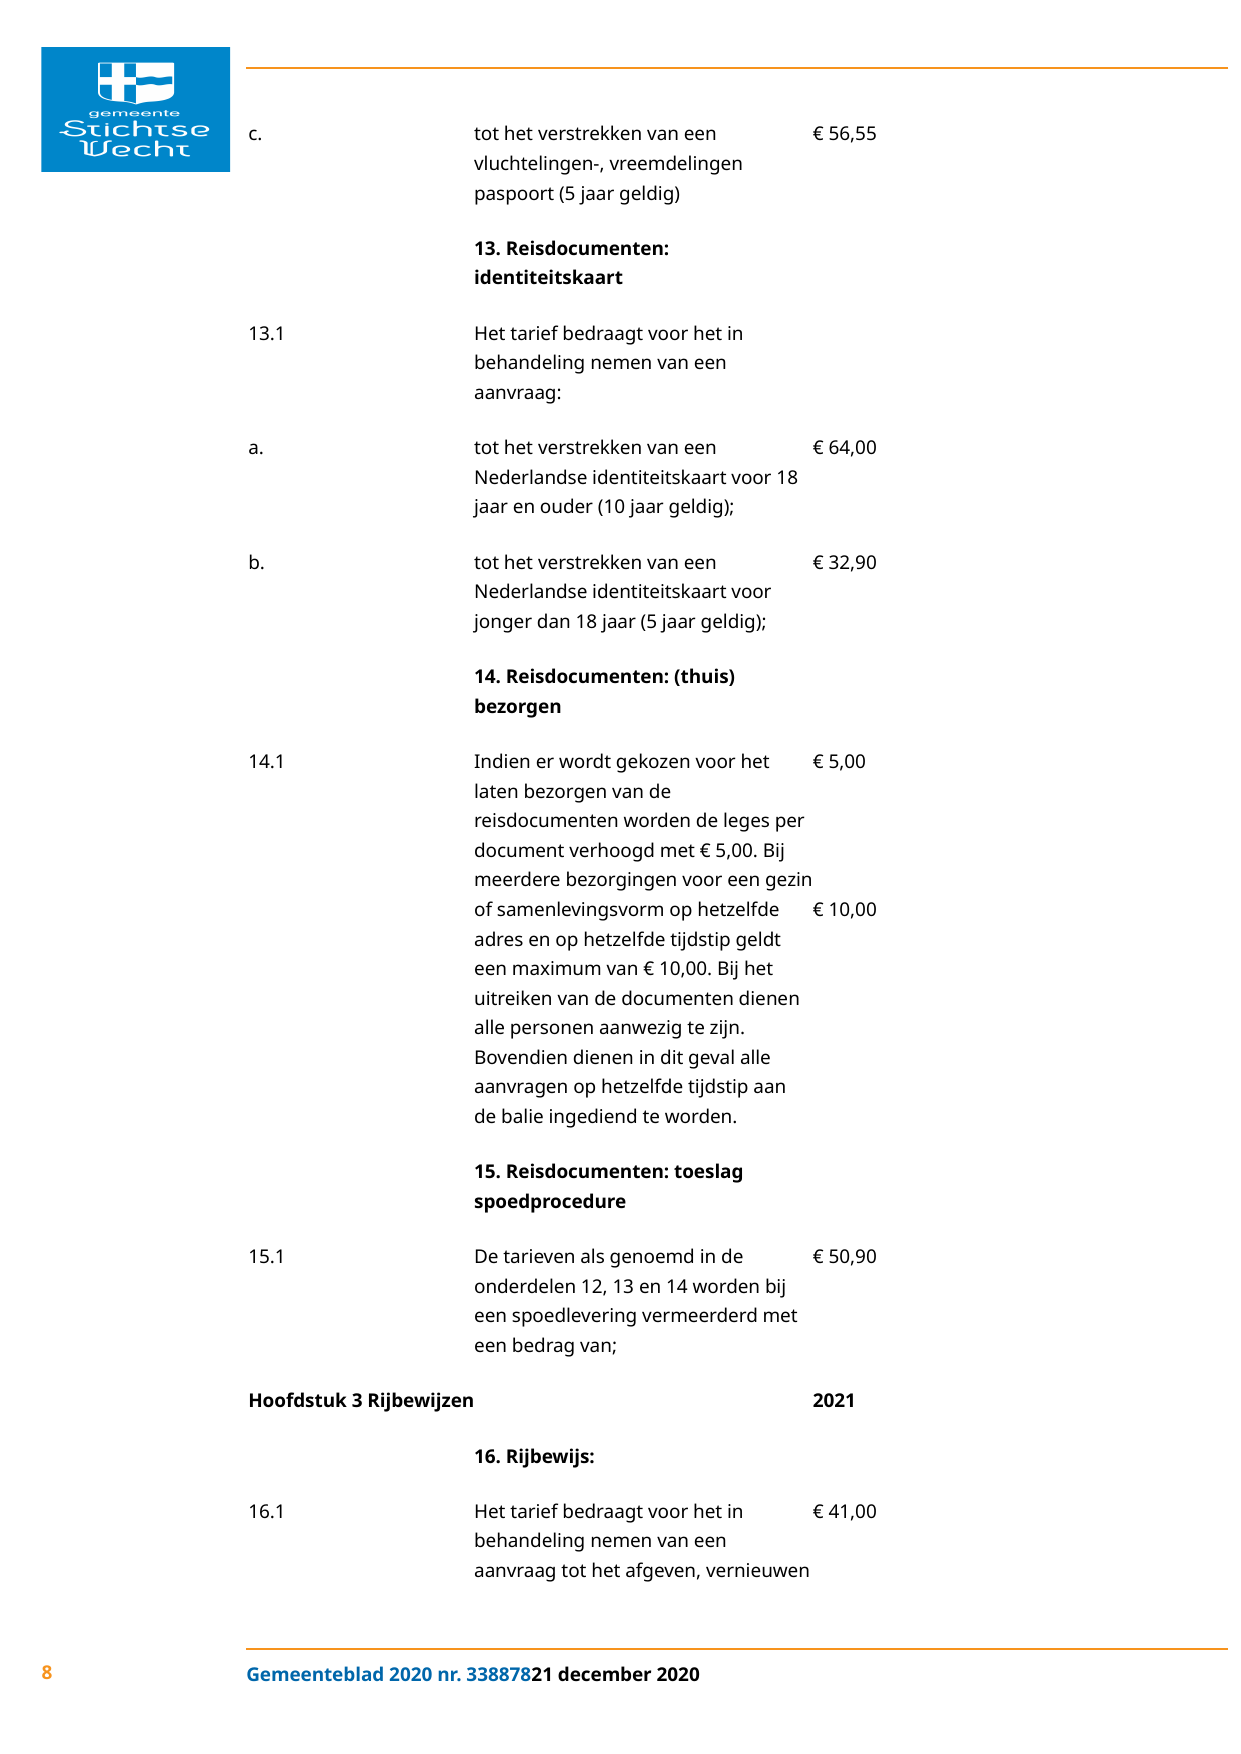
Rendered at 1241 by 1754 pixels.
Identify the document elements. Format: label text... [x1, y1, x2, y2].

table_cell [813, 320, 1039, 434]
table_cell a. [248, 434, 474, 549]
table_cell tot het verstrekken van een Nederlandse identiteitskaart voor 18 jaar en ouder (10 jaar geldig); [474, 434, 813, 549]
table_cell 14.1 [248, 748, 474, 1158]
table_cell [474, 95, 813, 121]
table_cell b. [248, 549, 474, 663]
table_cell [813, 95, 1039, 121]
picture [99, 63, 135, 101]
table_cell 2021 [813, 1388, 1039, 1443]
table_cell € 64,00 [813, 434, 1039, 549]
picture [137, 63, 174, 103]
table_cell Hoofdstuk 3 Rijbewijzen [248, 1388, 813, 1443]
table_cell Het tarief bedraagt voor het in behandeling nemen van een aanvraag: [474, 320, 813, 434]
table_cell 15.1 [248, 1244, 474, 1387]
table_cell tot het verstrekken van een Nederlandse identiteitskaart voor jonger dan 18 jaar (5 jaar geldig); [474, 549, 813, 663]
table_cell tot het verstrekken van een vluchtelingen-, vreemdelingen paspoort (5 jaar geldig) [474, 121, 813, 235]
table_cell 14. Reisdocumenten: (thuis) bezorgen [474, 663, 813, 748]
table_cell [248, 1159, 474, 1243]
table_cell € 56,55 [813, 121, 1039, 235]
table_cell [813, 235, 1039, 320]
table_cell Indien er wordt gekozen voor het laten bezorgen van de reisdocumenten worden de leges per document verhoogd met € 5,00. Bij meerdere bezorgingen voor een gezin of samenlevingsvorm op hetzelfde adres en op hetzelfde tijdstip geldt een maximum van € 10,00. Bij het uitreiken van de documenten dienen alle personen aanwezig te zijn. Bovendien dienen in dit geval alle aanvragen op hetzelfde tijdstip aan de balie ingediend te worden. [474, 748, 813, 1158]
table_cell 16.1 [248, 1498, 474, 1583]
table_cell [813, 1443, 1039, 1498]
table_cell [813, 663, 1039, 748]
table_cell c. [248, 121, 474, 235]
table_cell [248, 663, 474, 748]
table_cell 13.1 [248, 320, 474, 434]
table_cell 13. Reisdocumenten: identiteitskaart [474, 235, 813, 320]
table_cell € 32,90 [813, 549, 1039, 663]
table_cell [248, 235, 474, 320]
table_cell [248, 1443, 474, 1498]
table_cell De tarieven als genoemd in de onderdelen 12, 13 en 14 worden bij een spoedlevering vermeerderd met een bedrag van; [474, 1244, 813, 1387]
table_cell [813, 1159, 1039, 1243]
table_cell Het tarief bedraagt voor het in behandeling nemen van een aanvraag tot het afgeven, vernieuwen [474, 1498, 813, 1583]
table_cell € 50,90 [813, 1244, 1039, 1387]
table_cell € 41,00 [813, 1498, 1039, 1583]
table_cell € 5,00 € 10,00 [813, 748, 1039, 1158]
table_cell [248, 95, 474, 121]
table_cell 15. Reisdocumenten: toeslag spoedprocedure [474, 1159, 813, 1243]
table_cell 16. Rijbewijs: [474, 1443, 813, 1498]
